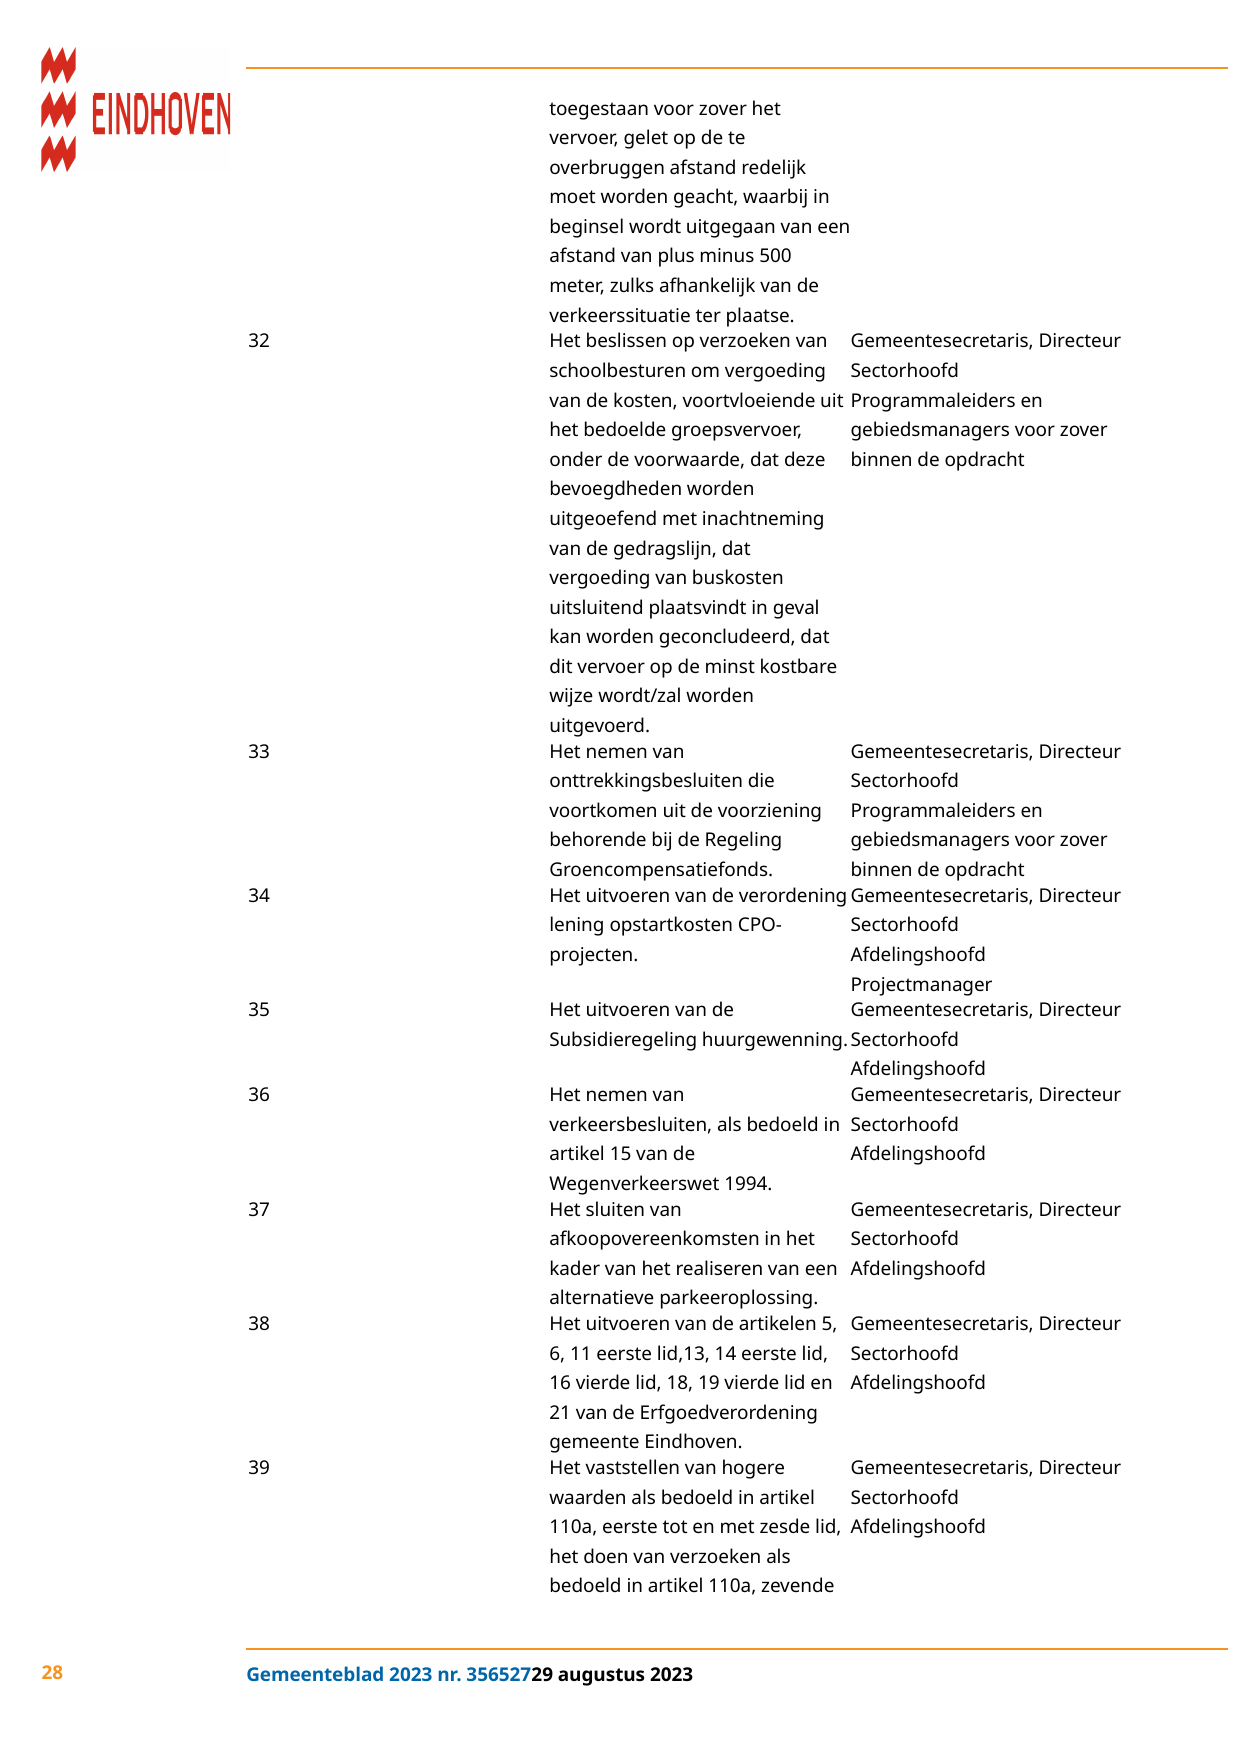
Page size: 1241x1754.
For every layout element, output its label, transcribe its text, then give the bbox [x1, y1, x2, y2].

table_cell Het uitvoeren van de artikelen 5, 6, 11 eerste lid,13, 14 eerste lid, 16 vierde lid, 18, 19 vierde lid en 21 van de Erfgoedverordening gemeente Eindhoven. [549, 1310, 850, 1454]
table_cell Het nemen van verkeersbesluiten, als bedoeld in artikel 15 van de Wegenverkeerswet 1994. [549, 1081, 850, 1196]
table_cell Gemeentesecretaris, Directeur Sectorhoofd Afdelingshoofd [850, 1310, 1152, 1454]
table_cell 38 [248, 1310, 549, 1454]
picture [41, 47, 231, 172]
table_cell 32 [248, 328, 549, 738]
table_cell Het beslissen op verzoeken van schoolbesturen om vergoeding van de kosten, voortvloeiende uit het bedoelde groepsvervoer, onder de voorwaarde, dat deze bevoegdheden worden uitgeoefend met inachtneming van de gedragslijn, dat vergoeding van buskosten uitsluitend plaatsvindt in geval kan worden geconcludeerd, dat dit vervoer op de minst kostbare wijze wordt/zal worden uitgevoerd. [549, 328, 850, 738]
table_cell Gemeentesecretaris, Directeur Sectorhoofd Afdelingshoofd [850, 1454, 1152, 1598]
table_cell 39 [248, 1454, 549, 1598]
table_cell Gemeentesecretaris, Directeur Sectorhoofd Programmaleiders en gebiedsmanagers voor zover binnen de opdracht [850, 738, 1152, 882]
table_cell Gemeentesecretaris, Directeur Sectorhoofd Afdelingshoofd [850, 1196, 1152, 1310]
table_cell toegestaan voor zover het vervoer, gelet op de te overbruggen afstand redelijk moet worden geacht, waarbij in beginsel wordt uitgegaan van een afstand van plus minus 500 meter, zulks afhankelijk van de verkeerssituatie ter plaatse. [549, 95, 850, 328]
table_cell Het vaststellen van hogere waarden als bedoeld in artikel 110a, eerste tot en met zesde lid, het doen van verzoeken als bedoeld in artikel 110a, zevende [549, 1454, 850, 1598]
table_cell Gemeentesecretaris, Directeur Sectorhoofd Afdelingshoofd [850, 1081, 1152, 1196]
table_cell 36 [248, 1081, 549, 1196]
table_cell Gemeentesecretaris, Directeur Sectorhoofd Afdelingshoofd [850, 996, 1152, 1081]
table_cell Het uitvoeren van de verordening lening opstartkosten CPO-projecten. [549, 882, 850, 996]
table_cell 37 [248, 1196, 549, 1310]
table_cell Gemeentesecretaris, Directeur Sectorhoofd Programmaleiders en gebiedsmanagers voor zover binnen de opdracht [850, 328, 1152, 738]
table_cell [248, 95, 549, 328]
table_cell 35 [248, 996, 549, 1081]
table_cell Gemeentesecretaris, Directeur Sectorhoofd Afdelingshoofd Projectmanager [850, 882, 1152, 996]
table_cell 34 [248, 882, 549, 996]
table_cell [850, 95, 1152, 328]
table_cell Het uitvoeren van de Subsidieregeling huurgewenning. [549, 996, 850, 1081]
table_cell Het nemen van onttrekkingsbesluiten die voortkomen uit de voorziening behorende bij de Regeling Groencompensatiefonds. [549, 738, 850, 882]
table_cell Het sluiten van afkoopovereenkomsten in het kader van het realiseren van een alternatieve parkeeroplossing. [549, 1196, 850, 1310]
table_cell 33 [248, 738, 549, 882]
